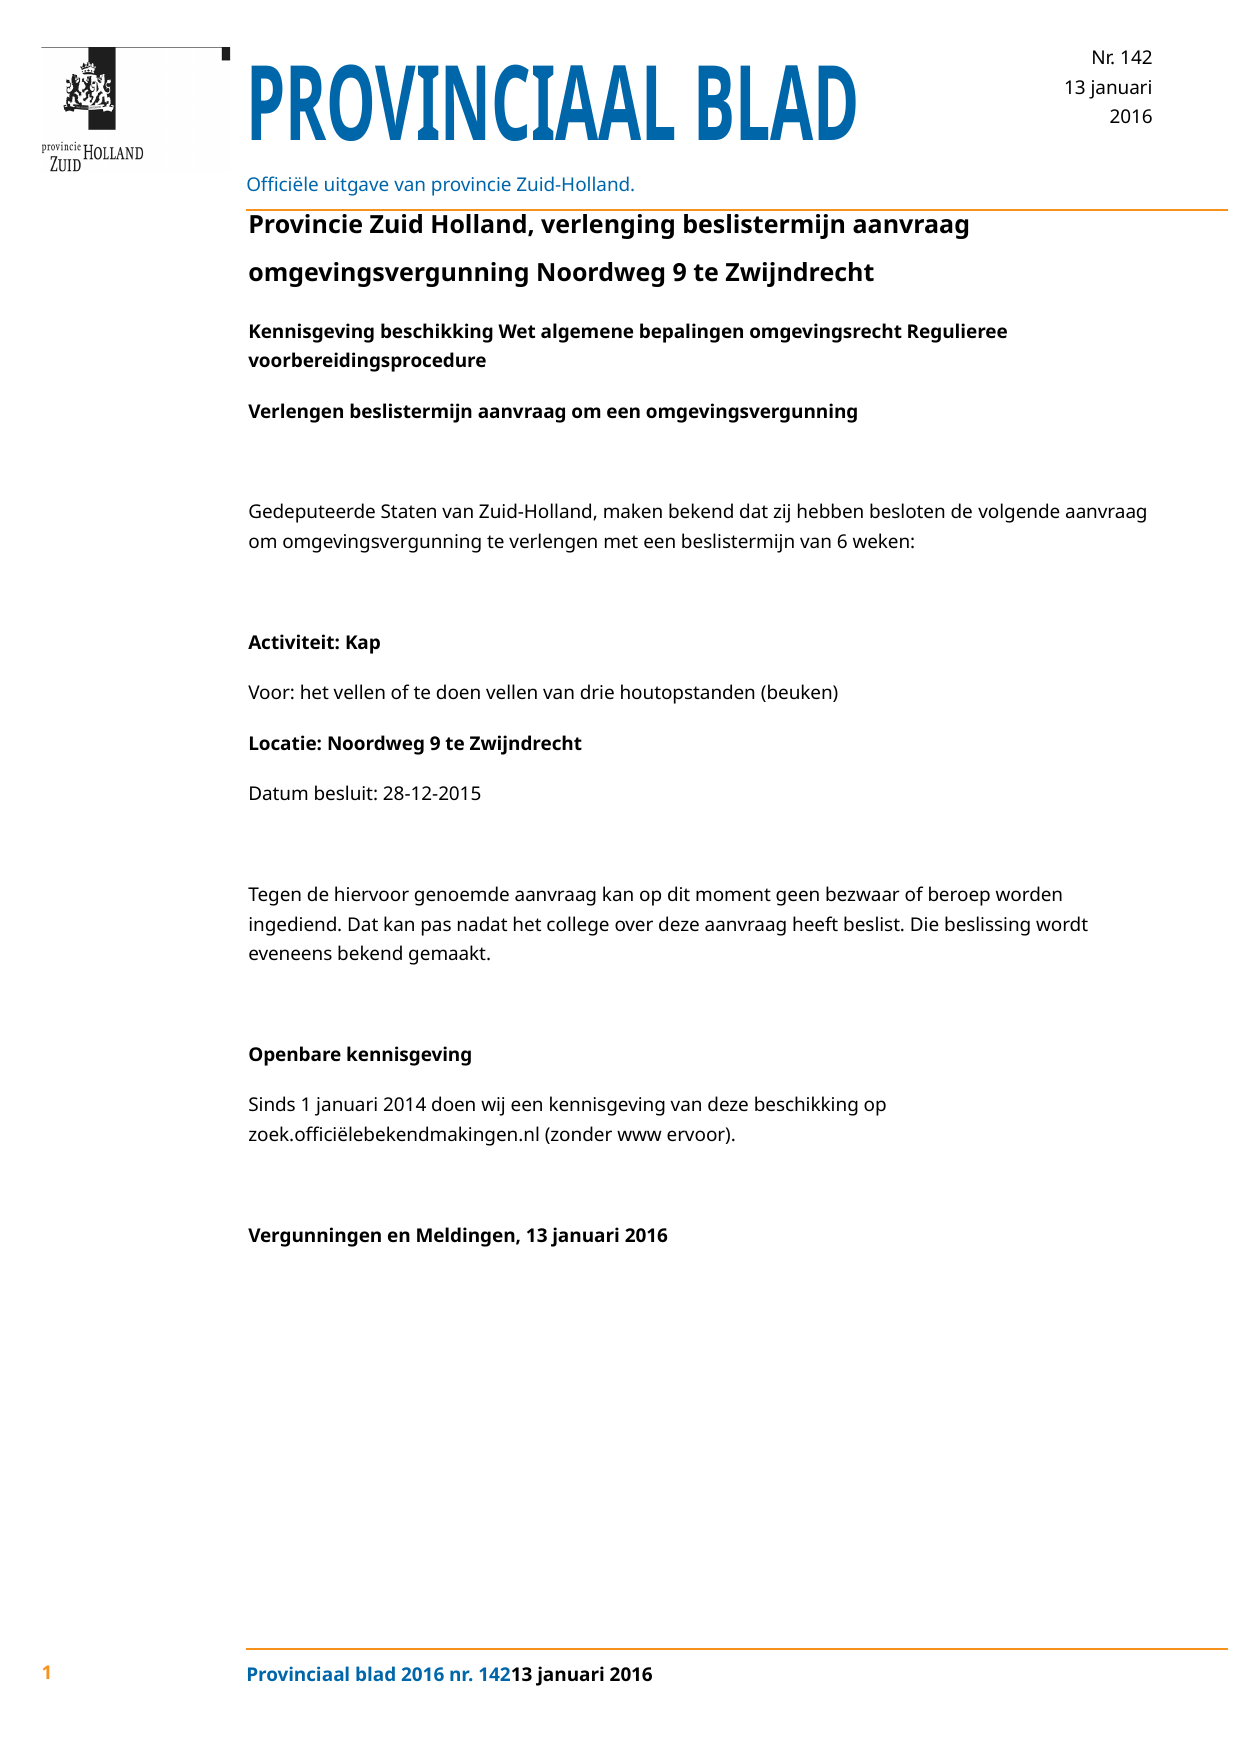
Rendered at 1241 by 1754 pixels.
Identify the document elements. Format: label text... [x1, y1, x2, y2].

text Datum besluit: 28-12-2015 [248, 780, 1152, 806]
picture [41, 47, 231, 172]
text Voor: het vellen of te doen vellen van drie houtopstanden (beuken) [248, 679, 1152, 705]
text Vergunningen en Meldingen, 13 januari 2016 [248, 1222, 1152, 1248]
text Sinds 1 januari 2014 doen wij een kennisgeving van deze beschikking op zoek.officiëlebekendmakingen.nl (zonder www ervoor). [248, 1092, 1152, 1147]
text Verlengen beslistermijn aanvraag om een omgevingsvergunning [248, 398, 1152, 424]
text Activiteit: Kap [248, 629, 1152, 655]
text Openbare kennisgeving [248, 1041, 1152, 1067]
text Tegen de hiervoor genoemde aanvraag kan op dit moment geen bezwaar of beroep worden ingediend. Dat kan pas nadat het college over deze aanvraag heeft beslist. Die beslissing wordt eveneens bekend gemaakt. [248, 881, 1152, 966]
text Locatie: Noordweg 9 te Zwijndrecht [248, 730, 1152, 756]
text Gedeputeerde Staten van Zuid-Holland, maken bekend dat zij hebben besloten de volgende aanvraag om omgevingsvergunning te verlengen met een beslistermijn van 6 weken: [248, 499, 1152, 554]
text Kennisgeving beschikking Wet algemene bepalingen omgevingsrecht Regulieree voorbereidingsprocedure [248, 318, 1152, 373]
text Provincie Zuid Holland, verlenging beslistermijn aanvraag omgevingsvergunning Noordweg 9 te Zwijndrecht [248, 211, 1152, 288]
